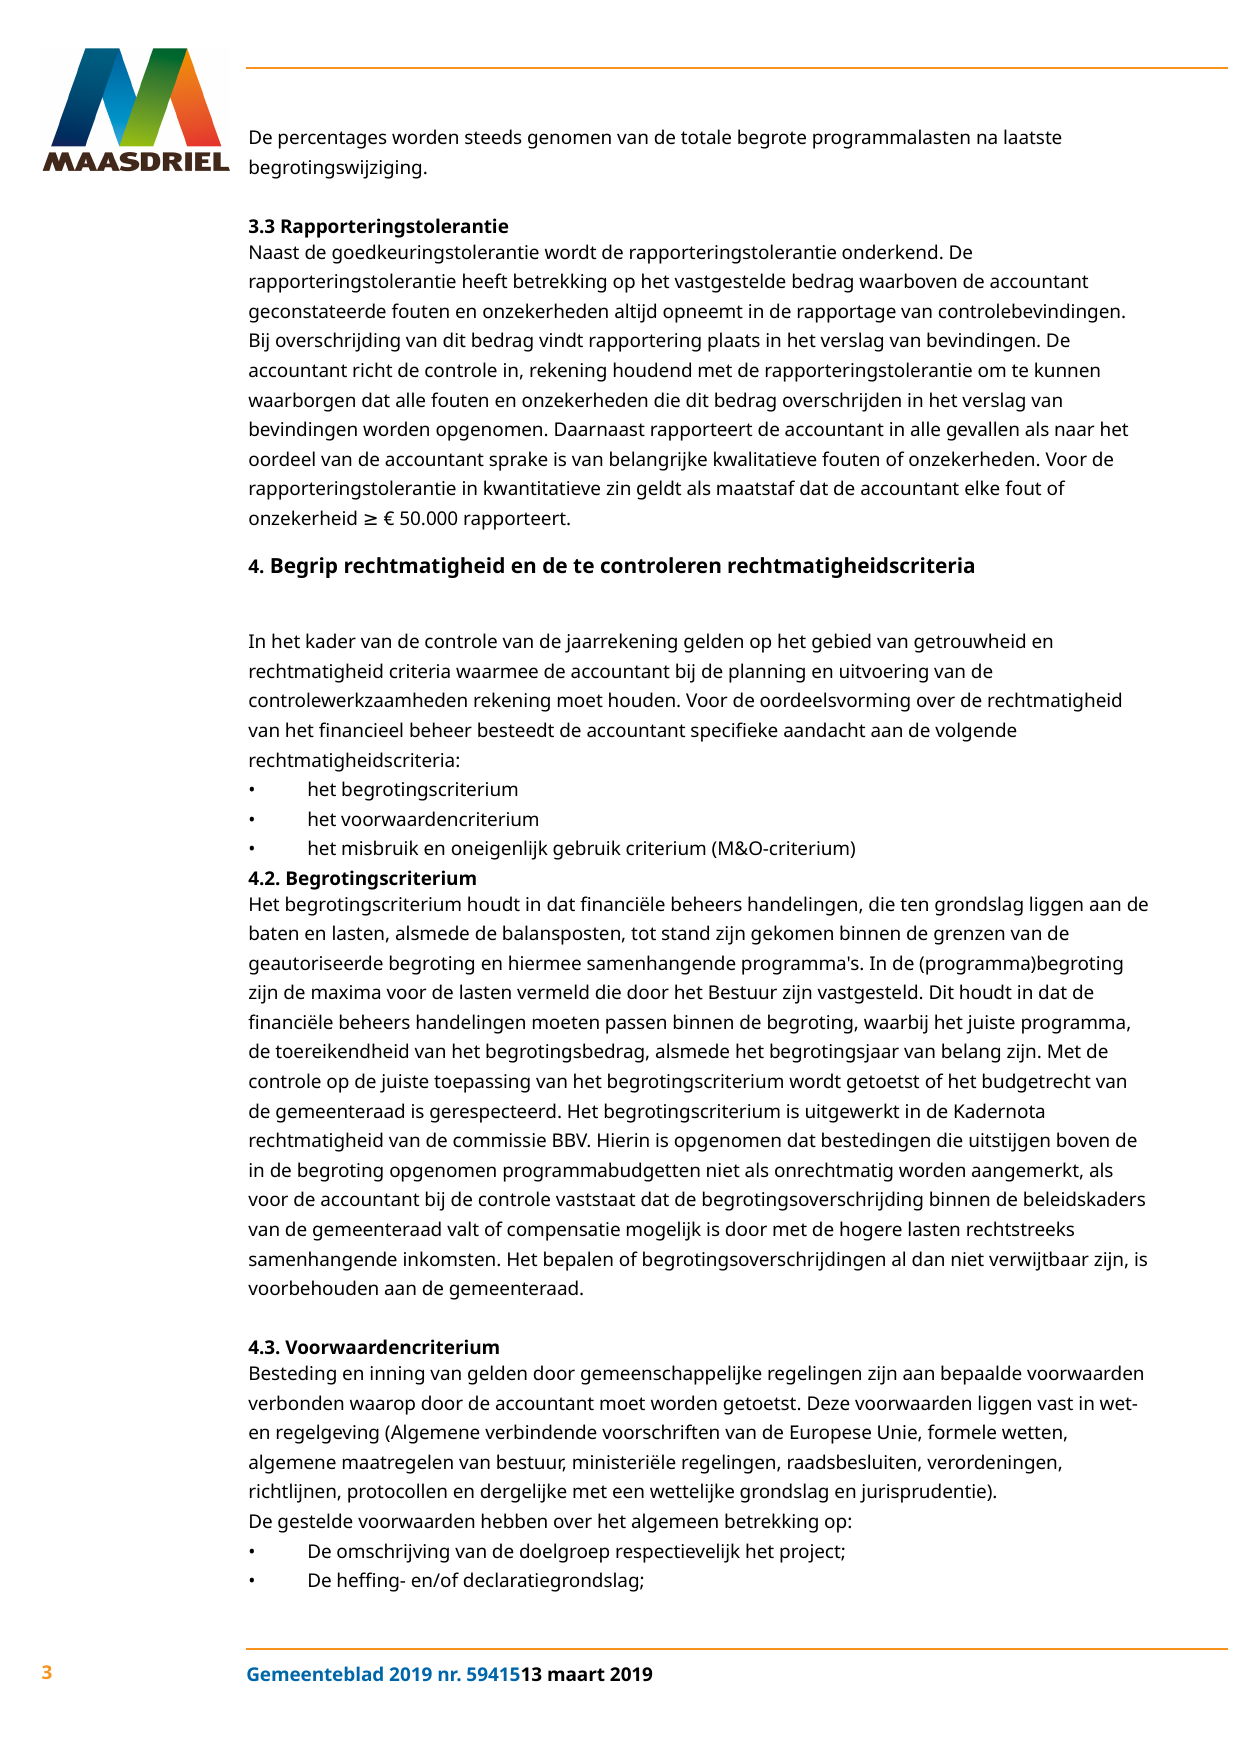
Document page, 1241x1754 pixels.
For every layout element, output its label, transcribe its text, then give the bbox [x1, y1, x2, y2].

text 4.3. Voorwaardencriterium [248, 1334, 1152, 1360]
text 3.3 Rapporteringstolerantie [248, 213, 1152, 239]
picture [41, 47, 231, 172]
text 4. Begrip rechtmatigheid en de te controleren rechtmatigheidscriteria [248, 551, 1152, 579]
list het misbruik en oneigenlijk gebruik criterium (M&O-criterium) [248, 836, 1152, 861]
list het voorwaardencriterium [248, 806, 1152, 832]
text De gestelde voorwaarden hebben over het algemeen betrekking op: [248, 1508, 1152, 1534]
list het begrotingscriterium [248, 776, 1152, 802]
text De percentages worden steeds genomen van de totale begrote programmalasten na laatste begrotingswijziging. [248, 124, 1152, 180]
list De omschrijving van de doelgroep respectievelijk het project; [248, 1538, 1152, 1563]
text 4.2. Begrotingscriterium [248, 865, 1152, 891]
text In het kader van de controle van de jaarrekening gelden op het gebied van getrouwheid en rechtmatigheid criteria waarmee de accountant bij de planning en uitvoering van de controlewerkzaamheden rekening moet houden. Voor de oordeelsvorming over de rechtmatigheid van het financieel beheer besteedt de accountant specifieke aandacht aan de volgende rechtmatigheidscriteria: [248, 628, 1152, 772]
text Besteding en inning van gelden door gemeenschappelijke regelingen zijn aan bepaalde voorwaarden verbonden waarop door de accountant moet worden getoetst. Deze voorwaarden liggen vast in wet- en regelgeving (Algemene verbindende voorschriften van de Europese Unie, formele wetten, algemene maatregelen van bestuur, ministeriële regelingen, raadsbesluiten, verordeningen, richtlijnen, protocollen en dergelijke met een wettelijke grondslag en jurisprudentie). [248, 1360, 1152, 1504]
text Naast de goedkeuringstolerantie wordt de rapporteringstolerantie onderkend. De rapporteringstolerantie heeft betrekking op het vastgestelde bedrag waarboven de accountant geconstateerde fouten en onzekerheden altijd opneemt in de rapportage van controlebevindingen. Bij overschrijding van dit bedrag vindt rapportering plaats in het verslag van bevindingen. De accountant richt de controle in, rekening houdend met de rapporteringstolerantie om te kunnen waarborgen dat alle fouten en onzekerheden die dit bedrag overschrijden in het verslag van bevindingen worden opgenomen. Daarnaast rapporteert de accountant in alle gevallen als naar het oordeel van de accountant sprake is van belangrijke kwalitatieve fouten of onzekerheden. Voor de rapporteringstolerantie in kwantitatieve zin geldt als maatstaf dat de accountant elke fout of onzekerheid ≥ € 50.000 rapporteert. [248, 239, 1152, 531]
text Het begrotingscriterium houdt in dat financiële beheers handelingen, die ten grondslag liggen aan de baten en lasten, alsmede de balansposten, tot stand zijn gekomen binnen de grenzen van de geautoriseerde begroting en hiermee samenhangende programma's. In de (programma)begroting zijn de maxima voor de lasten vermeld die door het Bestuur zijn vastgesteld. Dit houdt in dat de financiële beheers handelingen moeten passen binnen de begroting, waarbij het juiste programma, de toereikendheid van het begrotingsbedrag, alsmede het begrotingsjaar van belang zijn. Met de controle op de juiste toepassing van het begrotingscriterium wordt getoetst of het budgetrecht van de gemeenteraad is gerespecteerd. Het begrotingscriterium is uitgewerkt in de Kadernota rechtmatigheid van de commissie BBV. Hierin is opgenomen dat bestedingen die uitstijgen boven de in de begroting opgenomen programmabudgetten niet als onrechtmatig worden aangemerkt, als voor de accountant bij de controle vaststaat dat de begrotingsoverschrijding binnen de beleidskaders van de gemeenteraad valt of compensatie mogelijk is door met de hogere lasten rechtstreeks samenhangende inkomsten. Het bepalen of begrotingsoverschrijdingen al dan niet verwijtbaar zijn, is voorbehouden aan de gemeenteraad. [248, 891, 1152, 1301]
list De heffing- en/of declaratiegrondslag; [248, 1567, 1152, 1593]
